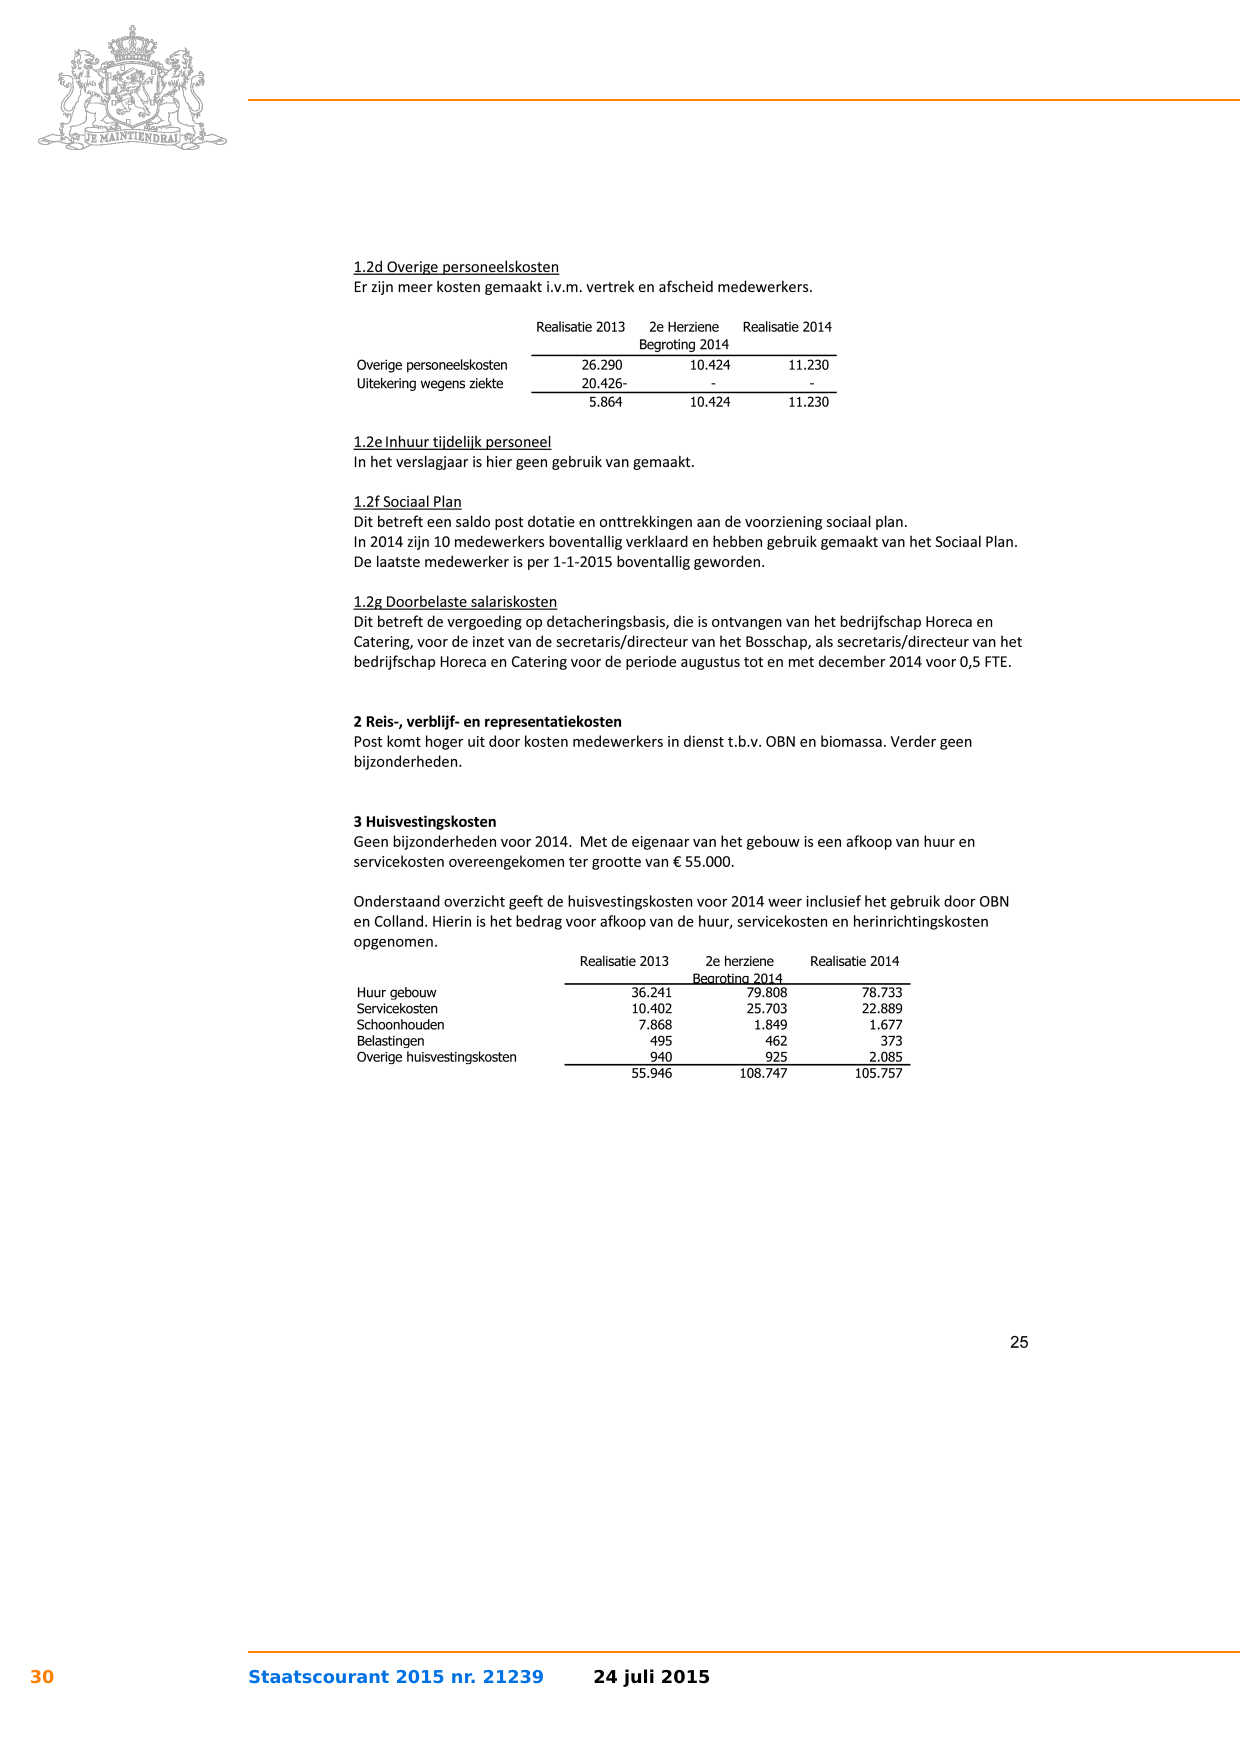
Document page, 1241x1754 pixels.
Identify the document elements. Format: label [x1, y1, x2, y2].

picture [38, 25, 227, 150]
picture [248, 151, 1134, 1404]
